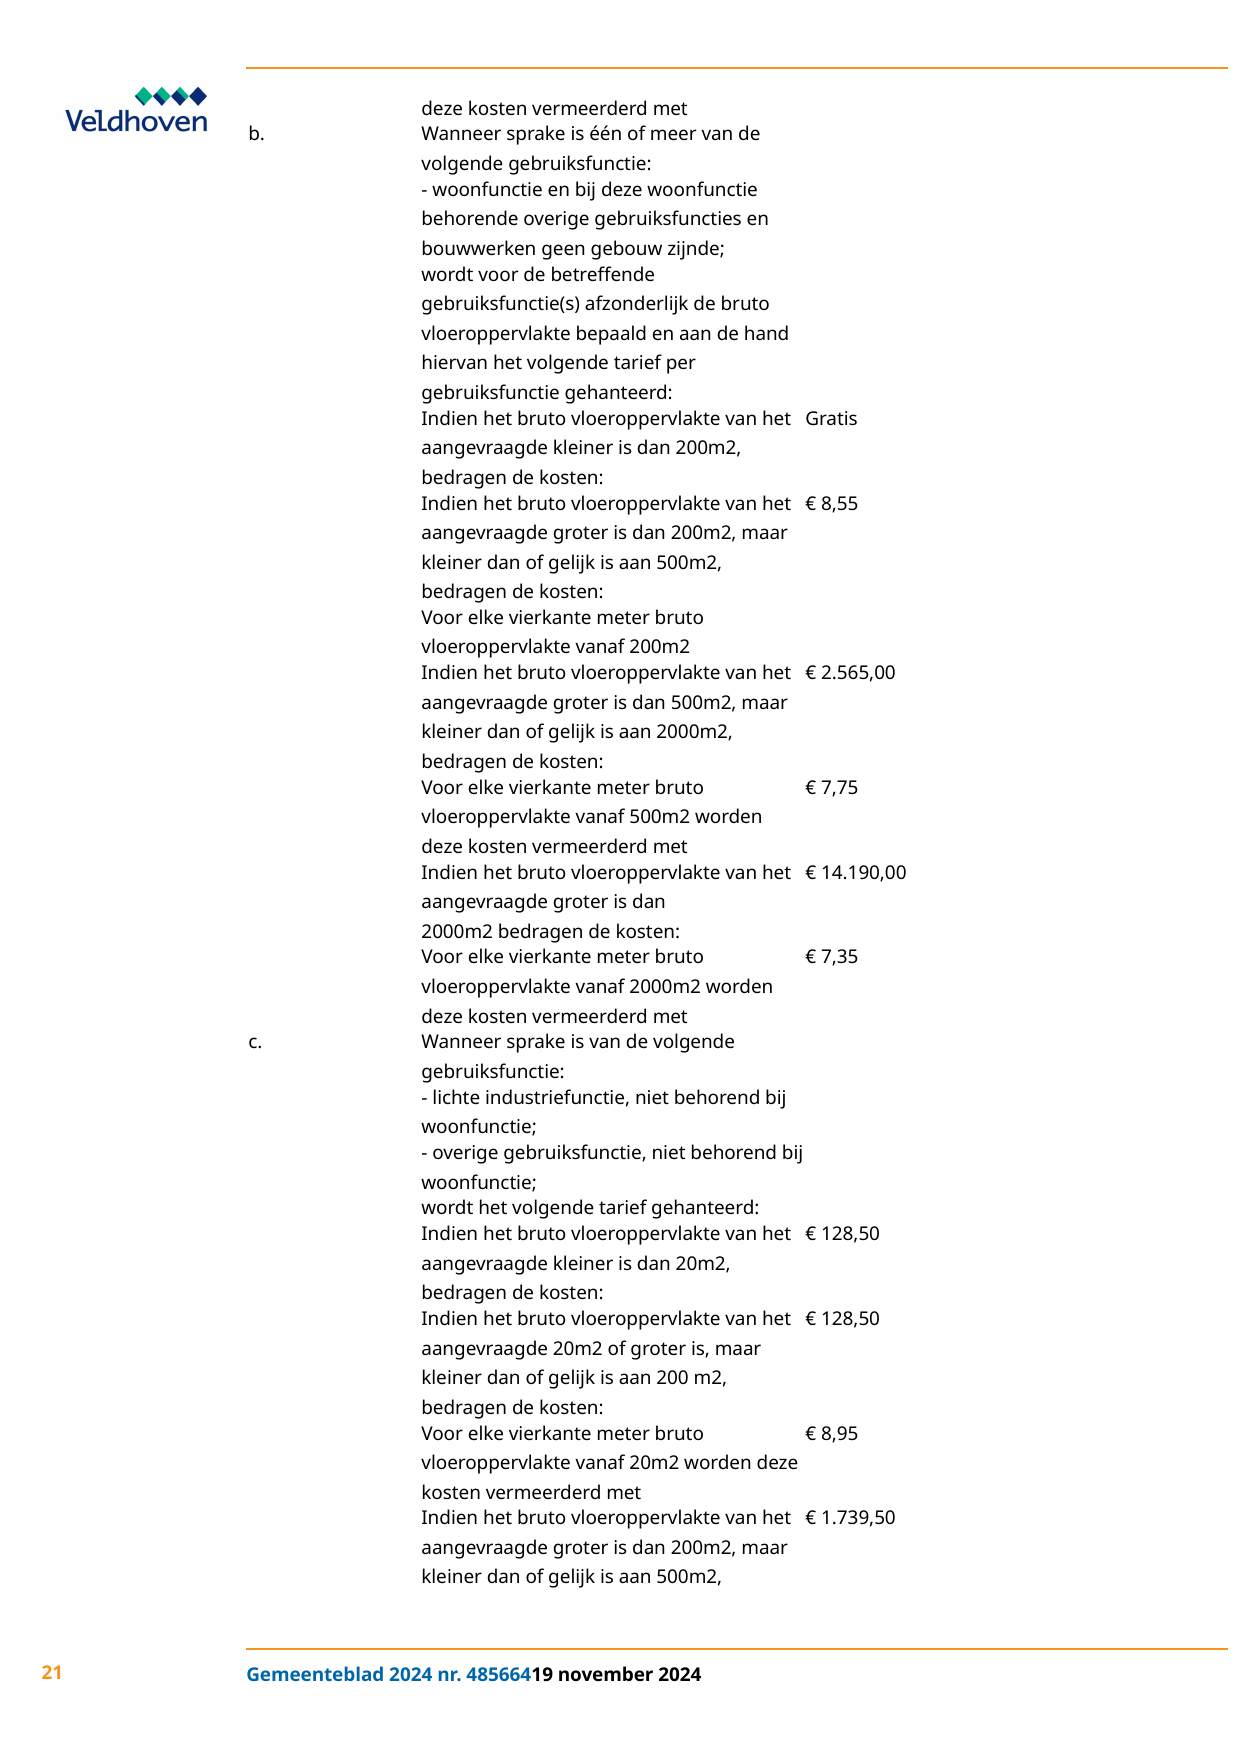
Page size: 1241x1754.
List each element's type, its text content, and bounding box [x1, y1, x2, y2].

table_cell [979, 1195, 1152, 1220]
table_cell € 128,50 [805, 1220, 978, 1305]
table_cell Indien het bruto vloeroppervlakte van het aangevraagde groter is dan 200m2, maar kleiner dan of gelijk is aan 500m2, bedragen de kosten: [421, 490, 805, 604]
table_cell [248, 490, 421, 604]
table_cell Indien het bruto vloeroppervlakte van het aangevraagde 20m2 of groter is, maar kleiner dan of gelijk is aan 200 m2, bedragen de kosten: [421, 1305, 805, 1420]
table_cell [979, 1029, 1152, 1084]
table_cell [979, 859, 1152, 944]
table_cell [979, 944, 1152, 1029]
table_cell Indien het bruto vloeroppervlakte van het aangevraagde groter is dan 500m2, maar kleiner dan of gelijk is aan 2000m2, bedragen de kosten: [421, 660, 805, 774]
table_cell Wanneer sprake is één of meer van de volgende gebruiksfunctie: [421, 121, 805, 176]
picture [41, 47, 231, 172]
table_cell - lichte industriefunctie, niet behorend bij woonfunctie; [421, 1084, 805, 1139]
table_cell [248, 1505, 421, 1589]
table_cell [248, 774, 421, 859]
table_cell wordt het volgende tarief gehanteerd: [421, 1195, 805, 1220]
table_cell Wanneer sprake is van de volgende gebruiksfunctie: [421, 1029, 805, 1084]
table_cell [979, 1139, 1152, 1194]
table_cell [805, 176, 978, 261]
table_cell [805, 121, 978, 176]
table_cell Indien het bruto vloeroppervlakte van het aangevraagde groter is dan 2000m2 bedragen de kosten: [421, 859, 805, 944]
table_cell [805, 604, 978, 659]
table_cell deze kosten vermeerderd met [421, 95, 805, 121]
table_cell Indien het bruto vloeroppervlakte van het aangevraagde kleiner is dan 200m2, bedragen de kosten: [421, 405, 805, 490]
table_cell [805, 261, 978, 405]
table_cell [979, 1084, 1152, 1139]
table_cell [979, 1420, 1152, 1504]
table_cell - overige gebruiksfunctie, niet behorend bij woonfunctie; [421, 1139, 805, 1194]
table_cell [248, 944, 421, 1029]
table_cell [248, 1420, 421, 1504]
table_cell Gratis [805, 405, 978, 490]
table_cell Voor elke vierkante meter bruto vloeroppervlakte vanaf 200m2 [421, 604, 805, 659]
table_cell [248, 1220, 421, 1305]
table_cell [979, 660, 1152, 774]
table_cell [979, 1305, 1152, 1420]
table_cell [248, 176, 421, 261]
table_cell [979, 604, 1152, 659]
table_cell [979, 405, 1152, 490]
table_cell c. [248, 1029, 421, 1084]
table_cell [805, 1195, 978, 1220]
table_cell [805, 1084, 978, 1139]
table_cell [248, 660, 421, 774]
table_cell € 7,75 [805, 774, 978, 859]
table_cell € 2.565,00 [805, 660, 978, 774]
table_cell [805, 1029, 978, 1084]
table_cell [248, 261, 421, 405]
table_cell [979, 1505, 1152, 1589]
table_cell [979, 1220, 1152, 1305]
table_cell € 14.190,00 [805, 859, 978, 944]
table_cell Voor elke vierkante meter bruto vloeroppervlakte vanaf 2000m2 worden deze kosten vermeerderd met [421, 944, 805, 1029]
table_cell - woonfunctie en bij deze woonfunctie behorende overige gebruiksfuncties en bouwwerken geen gebouw zijnde; [421, 176, 805, 261]
table_cell wordt voor de betreffende gebruiksfunctie(s) afzonderlijk de bruto vloeroppervlakte bepaald en aan de hand hiervan het volgende tarief per gebruiksfunctie gehanteerd: [421, 261, 805, 405]
table_cell Indien het bruto vloeroppervlakte van het aangevraagde groter is dan 200m2, maar kleiner dan of gelijk is aan 500m2, [421, 1505, 805, 1589]
table_cell € 1.739,50 [805, 1505, 978, 1589]
table_cell [979, 490, 1152, 604]
table_cell [248, 1139, 421, 1194]
table_cell [979, 261, 1152, 405]
table_cell [979, 774, 1152, 859]
table_cell Voor elke vierkante meter bruto vloeroppervlakte vanaf 20m2 worden deze kosten vermeerderd met [421, 1420, 805, 1504]
table_cell [248, 604, 421, 659]
table_cell € 128,50 [805, 1305, 978, 1420]
table_cell Voor elke vierkante meter bruto vloeroppervlakte vanaf 500m2 worden deze kosten vermeerderd met [421, 774, 805, 859]
table_cell Indien het bruto vloeroppervlakte van het aangevraagde kleiner is dan 20m2, bedragen de kosten: [421, 1220, 805, 1305]
table_cell [248, 1195, 421, 1220]
table_cell [248, 1084, 421, 1139]
table_cell [979, 176, 1152, 261]
table_cell [248, 859, 421, 944]
table_cell € 7,35 [805, 944, 978, 1029]
table_cell [248, 1305, 421, 1420]
table_cell [248, 95, 421, 121]
table_cell € 8,55 [805, 490, 978, 604]
table_cell [248, 405, 421, 490]
table_cell [805, 1139, 978, 1194]
table_cell b. [248, 121, 421, 176]
table_cell € 8,95 [805, 1420, 978, 1504]
table_cell [805, 95, 978, 121]
table_cell [979, 95, 1152, 121]
table_cell [979, 121, 1152, 176]
